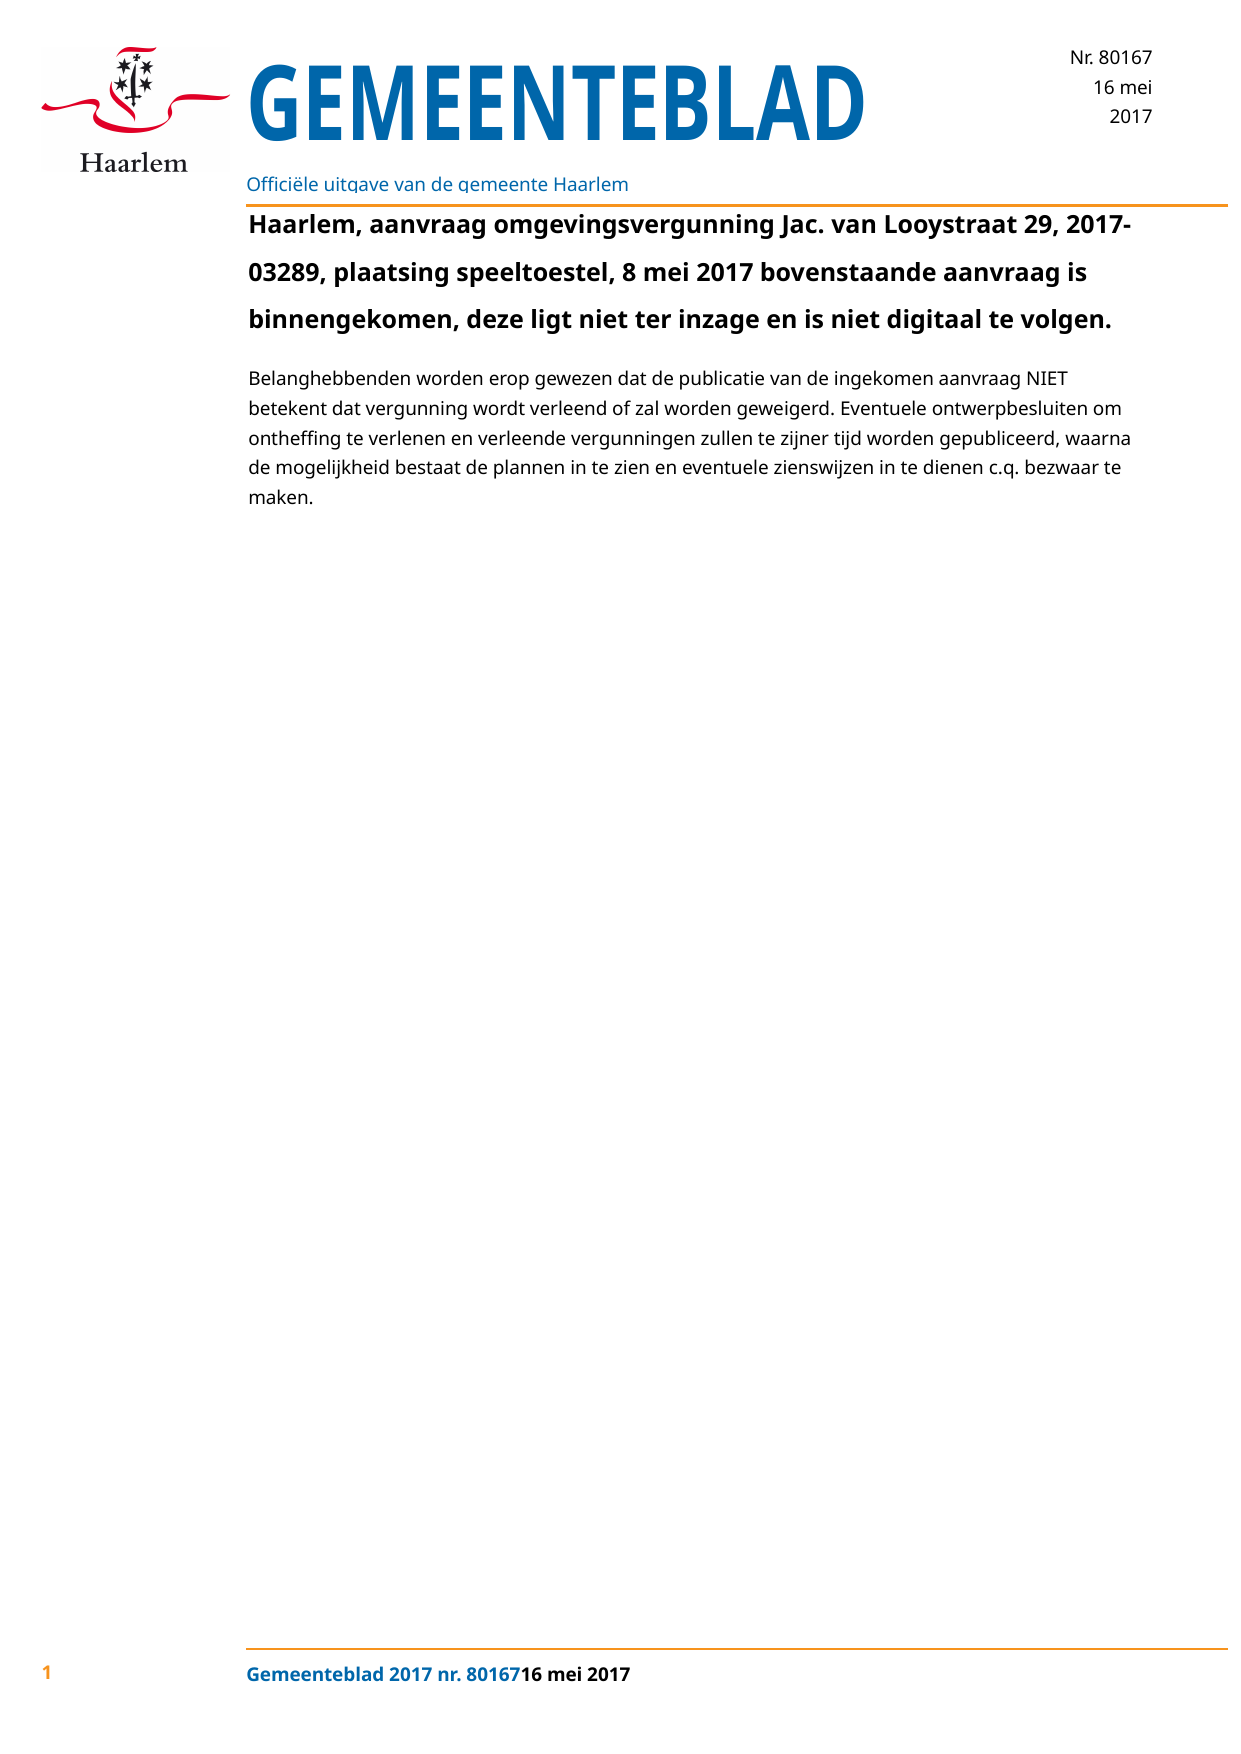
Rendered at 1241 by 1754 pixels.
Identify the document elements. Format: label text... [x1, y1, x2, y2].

picture [41, 47, 231, 172]
text Belanghebbenden worden erop gewezen dat de publicatie van de ingekomen aanvraag NIET betekent dat vergunning wordt verleend of zal worden geweigerd. Eventuele ontwerpbesluiten om ontheffing te verlenen en verleende vergunningen zullen te zijner tijd worden gepubliceerd, waarna de mogelijkheid bestaat de plannen in te zien en eventuele zienswijzen in te dienen c.q. bezwaar te maken. [248, 366, 1152, 509]
text Haarlem, aanvraag omgevingsvergunning Jac. van Looystraat 29, 2017-03289, plaatsing speeltoestel, 8 mei 2017 bovenstaande aanvraag is binnengekomen, deze ligt niet ter inzage en is niet digitaal te volgen. [248, 207, 1152, 336]
